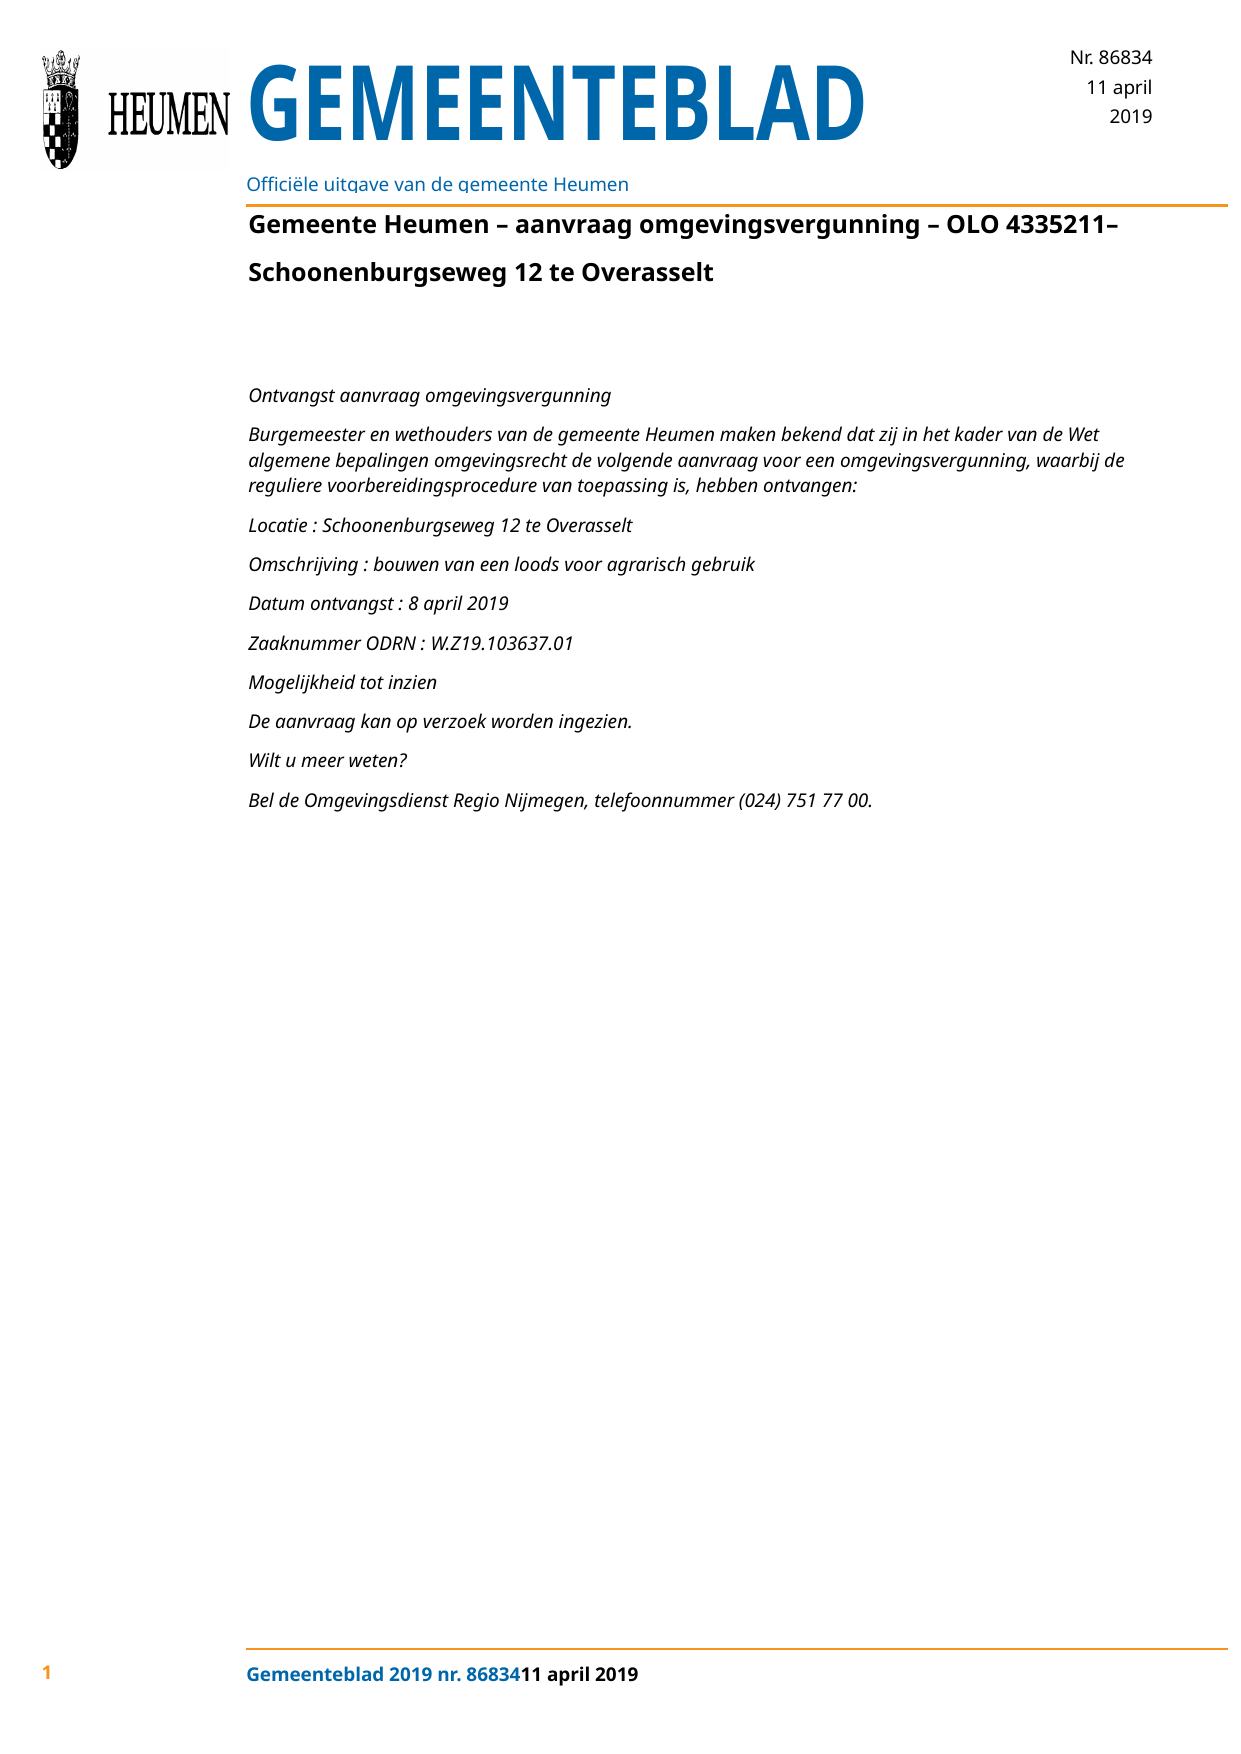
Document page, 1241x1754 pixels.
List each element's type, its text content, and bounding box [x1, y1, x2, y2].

text De aanvraag kan op verzoek worden ingezien. [248, 708, 1152, 734]
text Gemeente Heumen – aanvraag omgevingsvergunning – OLO 4335211– Schoonenburgseweg 12 te Overasselt [248, 207, 1152, 288]
text Wilt u meer weten? [248, 747, 1152, 773]
text Mogelijkheid tot inzien [248, 669, 1152, 695]
text Omschrijving : bouwen van een loods voor agrarisch gebruik [248, 551, 1152, 577]
text Ontvangst aanvraag omgevingsvergunning [248, 382, 1152, 408]
text Bel de Omgevingsdienst Regio Nijmegen, telefoonnummer (024) 751 77 00. [248, 787, 1152, 812]
picture [41, 47, 231, 172]
text Locatie : Schoonenburgseweg 12 te Overasselt [248, 512, 1152, 538]
text Burgemeester en wethouders van de gemeente Heumen maken bekend dat zij in het kader van de Wet algemene bepalingen omgevingsrecht de volgende aanvraag voor een omgevingsvergunning, waarbij de reguliere voorbereidingsprocedure van toepassing is, hebben ontvangen: [248, 421, 1152, 498]
text Zaaknummer ODRN : W.Z19.103637.01 [248, 630, 1152, 655]
text Datum ontvangst : 8 april 2019 [248, 590, 1152, 616]
